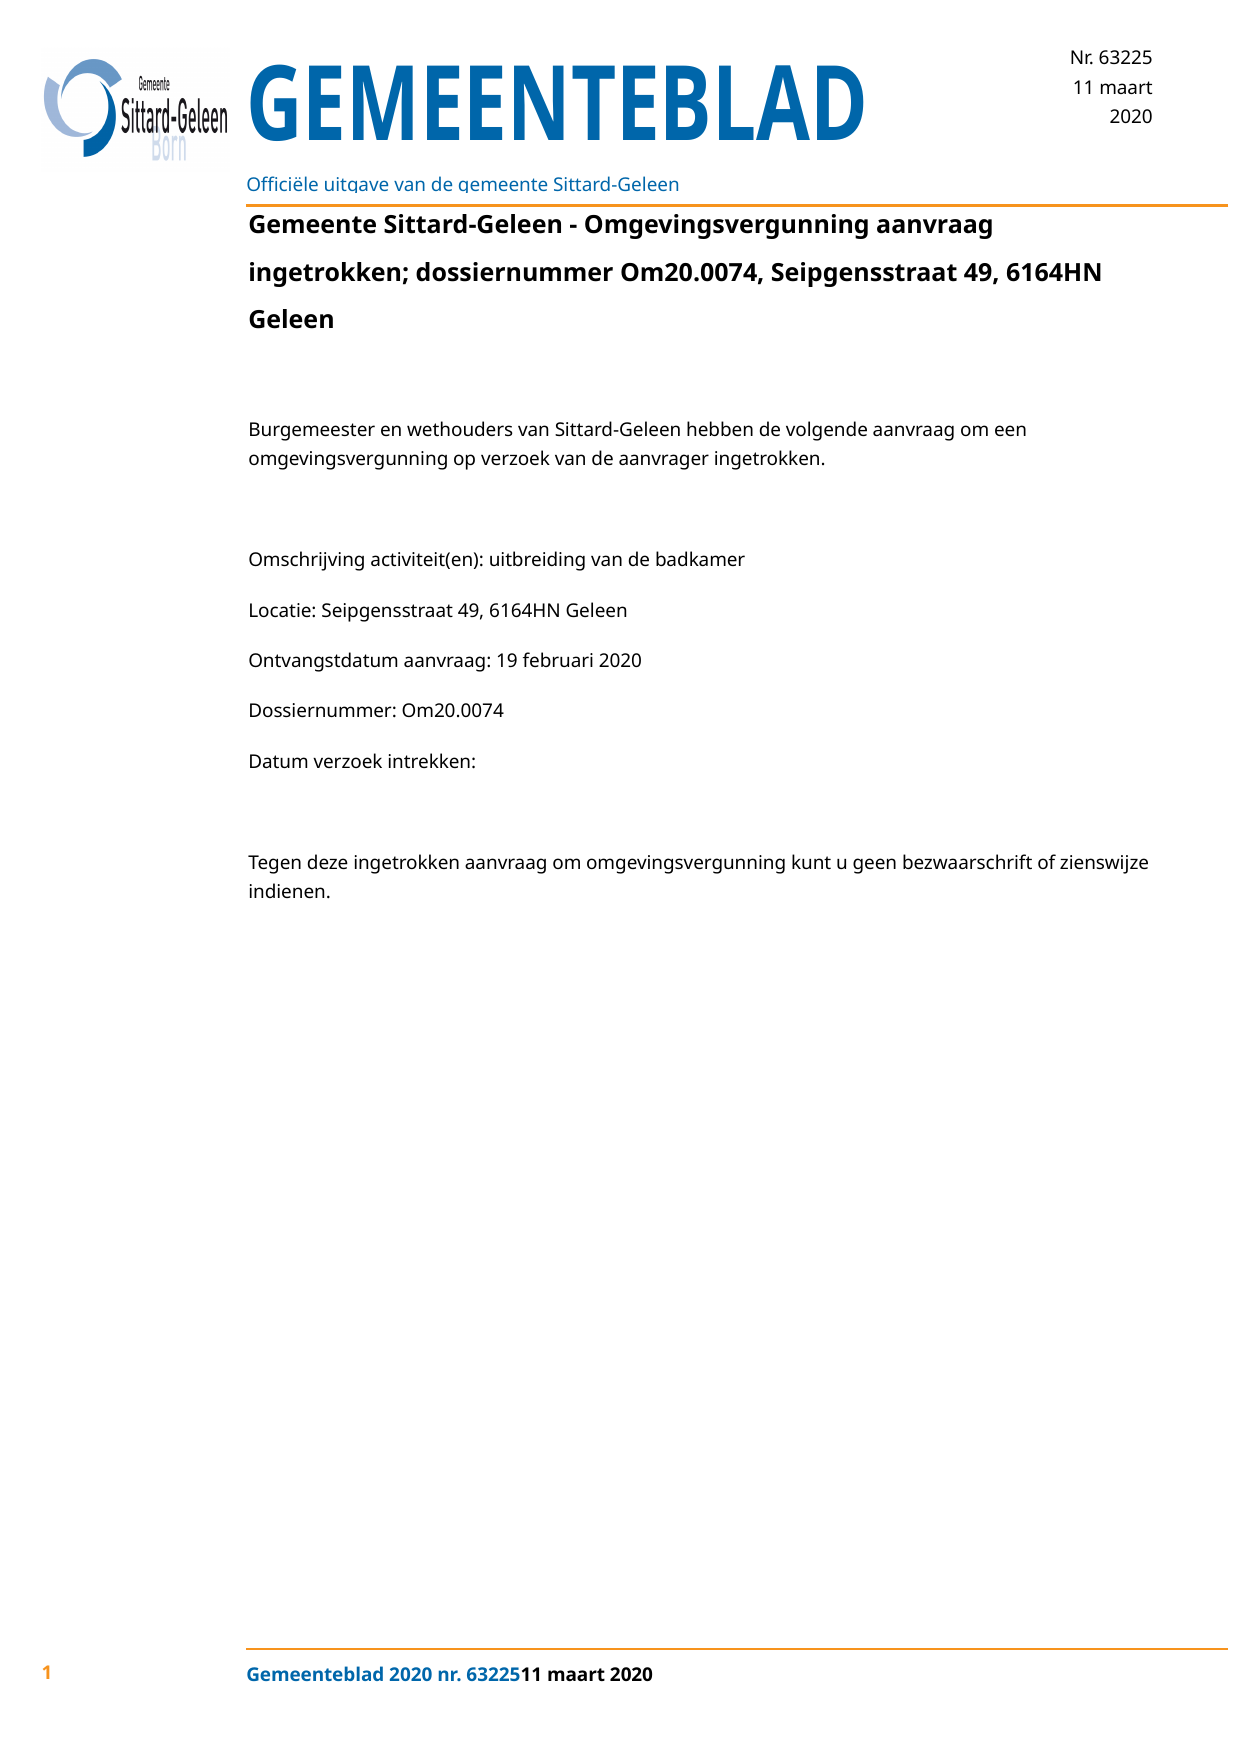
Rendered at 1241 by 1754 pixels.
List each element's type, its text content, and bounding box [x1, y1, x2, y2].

text Dossiernummer: Om20.0074 [248, 698, 1152, 723]
text Omschrijving activiteit(en): uitbreiding van de badkamer [248, 546, 1152, 572]
text Locatie: Seipgensstraat 49, 6164HN Geleen [248, 597, 1152, 622]
text Gemeente Sittard-Geleen - Omgevingsvergunning aanvraag ingetrokken; dossiernummer Om20.0074, Seipgensstraat 49, 6164HN Geleen [248, 207, 1152, 336]
text Burgemeester en wethouders van Sittard-Geleen hebben de volgende aanvraag om een omgevingsvergunning op verzoek van de aanvrager ingetrokken. [248, 416, 1152, 471]
picture [41, 47, 231, 172]
text Tegen deze ingetrokken aanvraag om omgevingsvergunning kunt u geen bezwaarschrift of zienswijze indienen. [248, 849, 1152, 904]
text Datum verzoek intrekken: [248, 748, 1152, 774]
text Ontvangstdatum aanvraag: 19 februari 2020 [248, 647, 1152, 673]
